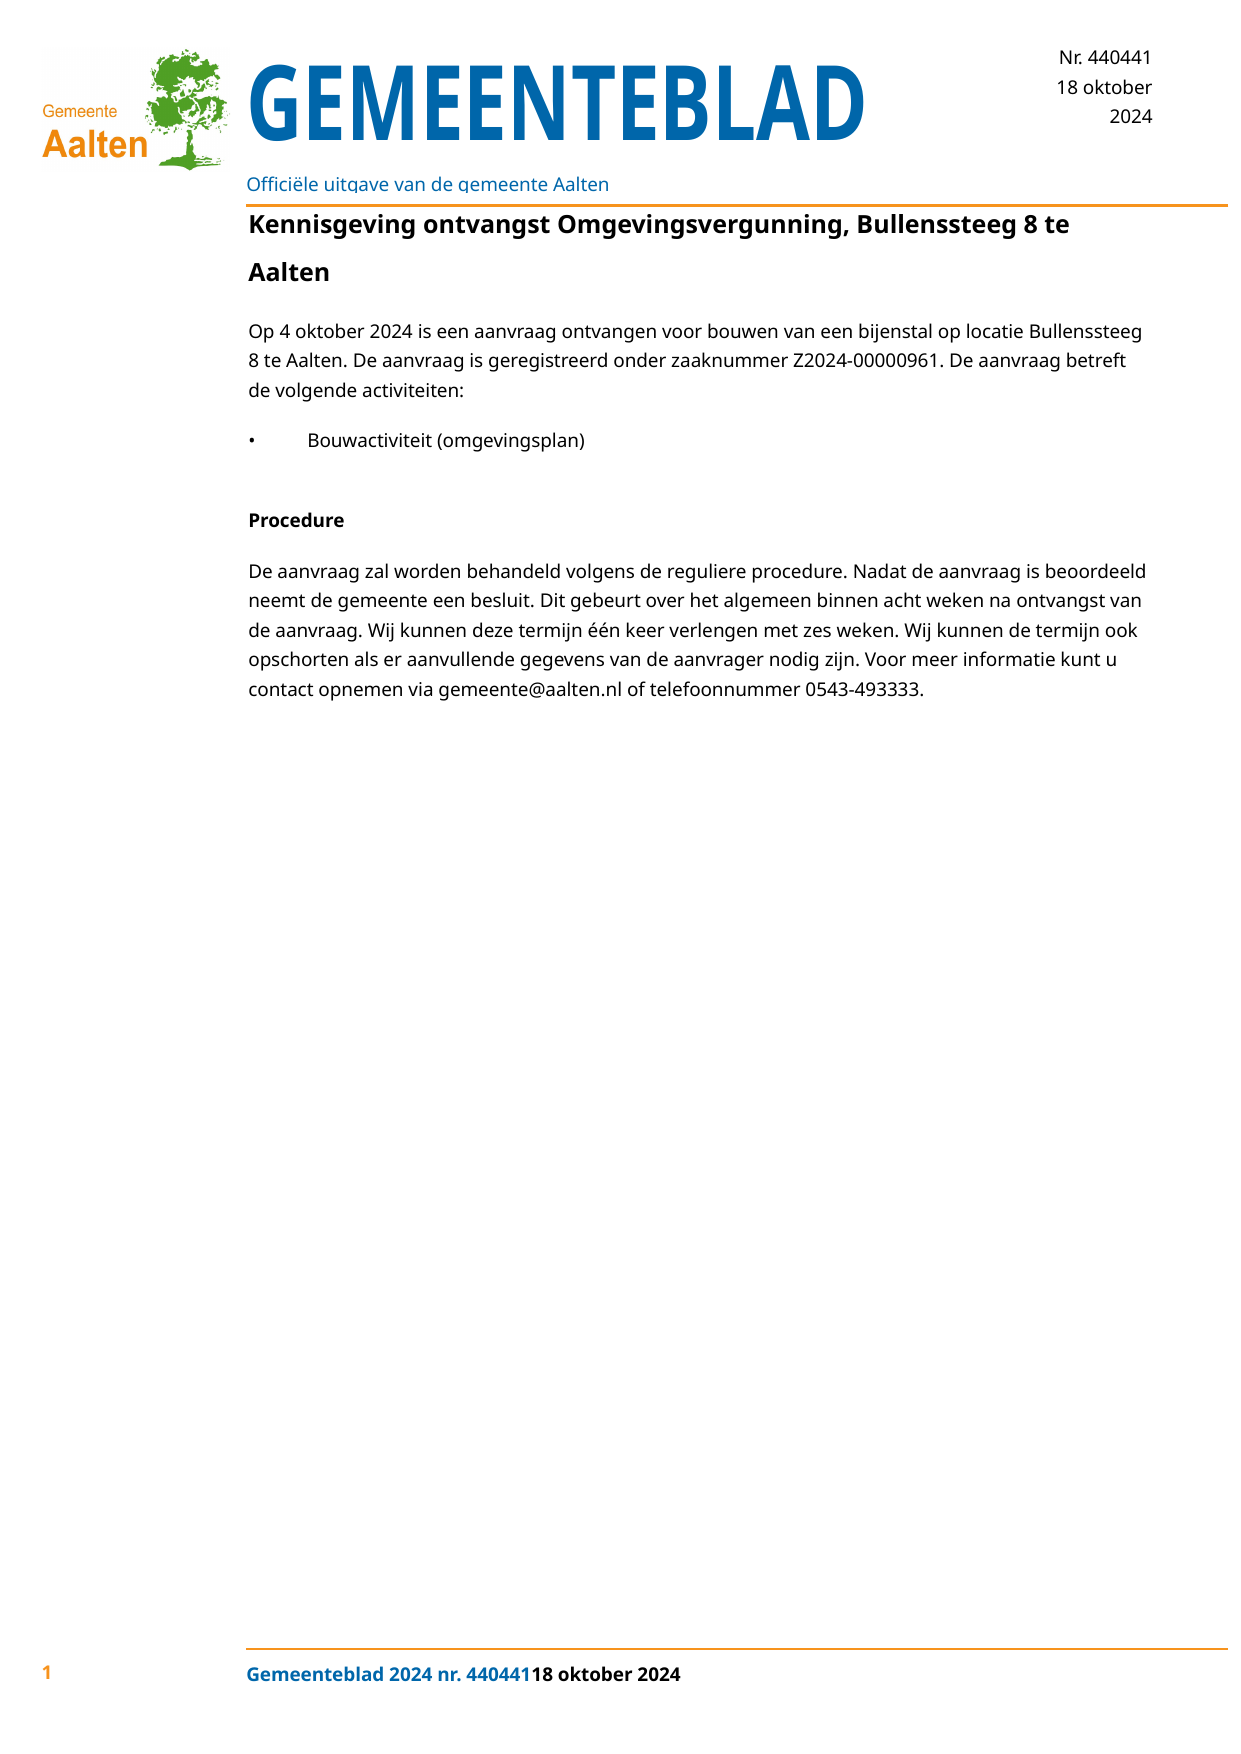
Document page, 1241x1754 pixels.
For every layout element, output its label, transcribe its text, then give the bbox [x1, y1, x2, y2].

text Op 4 oktober 2024 is een aanvraag ontvangen voor bouwen van een bijenstal op locatie Bullenssteeg 8 te Aalten. De aanvraag is geregistreerd onder zaaknummer Z2024-00000961. De aanvraag betreft de volgende activiteiten: [248, 318, 1152, 403]
text De aanvraag zal worden behandeld volgens de reguliere procedure. Nadat de aanvraag is beoordeeld neemt de gemeente een besluit. Dit gebeurt over het algemeen binnen acht weken na ontvangst van de aanvraag. Wij kunnen deze termijn één keer verlengen met zes weken. Wij kunnen de termijn ook opschorten als er aanvullende gegevens van de aanvrager nodig zijn. Voor meer informatie kunt u contact opnemen via gemeente@aalten.nl of telefoonnummer 0543-493333. [248, 558, 1152, 702]
picture [41, 47, 231, 172]
list Bouwactiviteit (omgevingsplan) [248, 427, 1152, 453]
text Procedure [248, 507, 1152, 533]
text Kennisgeving ontvangst Omgevingsvergunning, Bullenssteeg 8 te Aalten [248, 207, 1152, 288]
